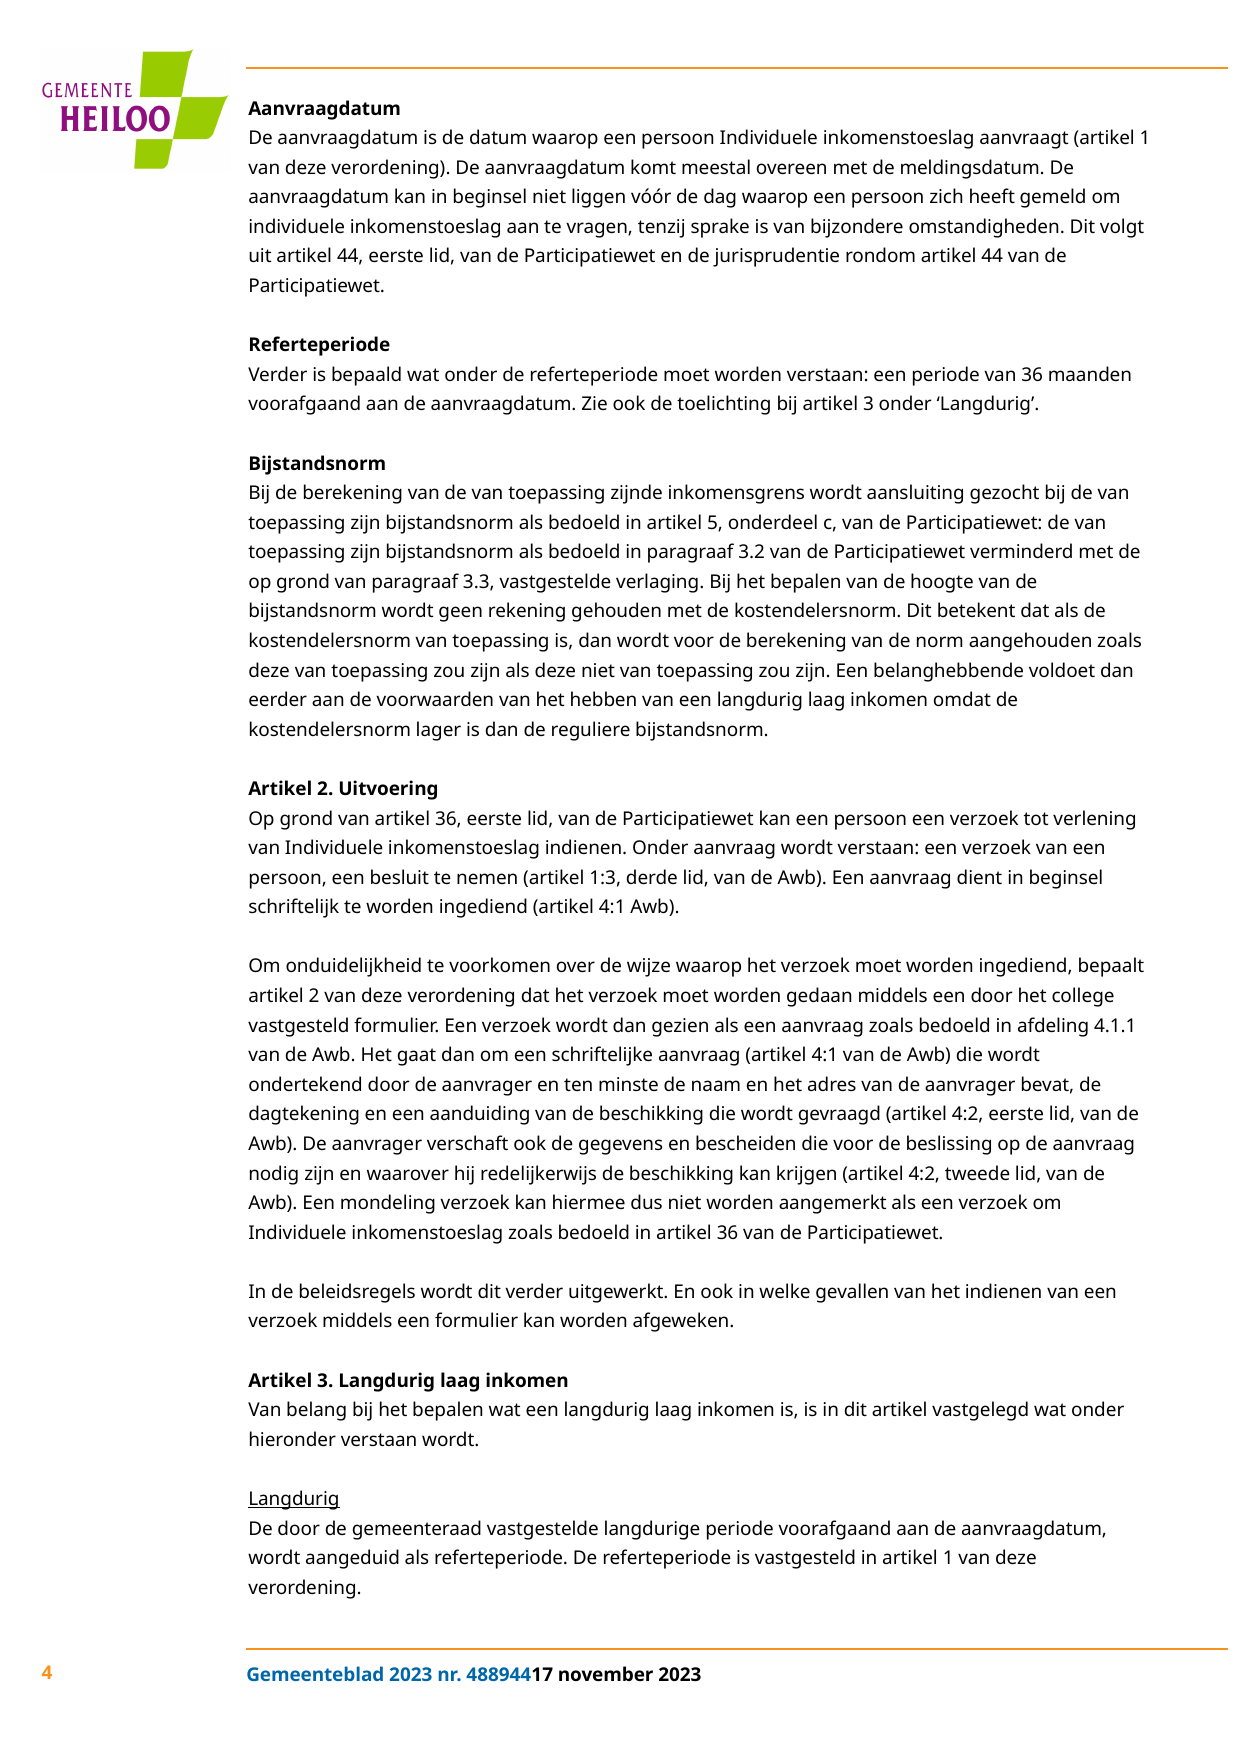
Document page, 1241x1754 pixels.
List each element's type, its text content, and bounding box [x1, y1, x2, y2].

text De door de gemeenteraad vastgestelde langdurige periode voorafgaand aan de aanvraagdatum, wordt aangeduid als referteperiode. De referteperiode is vastgesteld in artikel 1 van deze verordening. [248, 1515, 1152, 1600]
text Verder is bepaald wat onder de referteperiode moet worden verstaan: een periode van 36 maanden voorafgaand aan de aanvraagdatum. Zie ook de toelichting bij artikel 3 onder ‘Langdurig’. [248, 361, 1152, 416]
picture [41, 47, 231, 172]
text Bijstandsnorm [248, 450, 1152, 476]
text Langdurig [248, 1485, 1152, 1511]
text De aanvraagdatum is de datum waarop een persoon Individuele inkomenstoeslag aanvraagt (artikel 1 van deze verordening). De aanvraagdatum komt meestal overeen met de meldingsdatum. De aanvraagdatum kan in beginsel niet liggen vóór de dag waarop een persoon zich heeft gemeld om individuele inkomenstoeslag aan te vragen, tenzij sprake is van bijzondere omstandigheden. Dit volgt uit artikel 44, eerste lid, van de Participatiewet en de jurisprudentie rondom artikel 44 van de Participatiewet. [248, 124, 1152, 298]
text Bij de berekening van de van toepassing zijnde inkomensgrens wordt aansluiting gezocht bij de van toepassing zijn bijstandsnorm als bedoeld in artikel 5, onderdeel c, van de Participatiewet: de van toepassing zijn bijstandsnorm als bedoeld in paragraaf 3.2 van de Participatiewet verminderd met de op grond van paragraaf 3.3, vastgestelde verlaging. Bij het bepalen van de hoogte van de bijstandsnorm wordt geen rekening gehouden met de kostendelersnorm. Dit betekent dat als de kostendelersnorm van toepassing is, dan wordt voor de berekening van de norm aangehouden zoals deze van toepassing zou zijn als deze niet van toepassing zou zijn. Een belanghebbende voldoet dan eerder aan de voorwaarden van het hebben van een langdurig laag inkomen omdat de kostendelersnorm lager is dan de reguliere bijstandsnorm. [248, 479, 1152, 742]
text Referteperiode [248, 331, 1152, 357]
text Aanvraagdatum [248, 95, 1152, 121]
text Artikel 3. Langdurig laag inkomen [248, 1367, 1152, 1393]
text Om onduidelijkheid te voorkomen over de wijze waarop het verzoek moet worden ingediend, bepaalt artikel 2 van deze verordening dat het verzoek moet worden gedaan middels een door het college vastgesteld formulier. Een verzoek wordt dan gezien als een aanvraag zoals bedoeld in afdeling 4.1.1 van de Awb. Het gaat dan om een schriftelijke aanvraag (artikel 4:1 van de Awb) die wordt ondertekend door de aanvrager en ten minste de naam en het adres van de aanvrager bevat, de dagtekening en een aanduiding van de beschikking die wordt gevraagd (artikel 4:2, eerste lid, van de Awb). De aanvrager verschaft ook de gegevens en bescheiden die voor de beslissing op de aanvraag nodig zijn en waarover hij redelijkerwijs de beschikking kan krijgen (artikel 4:2, tweede lid, van de Awb). Een mondeling verzoek kan hiermee dus niet worden aangemerkt als een verzoek om Individuele inkomenstoeslag zoals bedoeld in artikel 36 van de Participatiewet. [248, 953, 1152, 1245]
text Artikel 2. Uitvoering [248, 775, 1152, 801]
text Van belang bij het bepalen wat een langdurig laag inkomen is, is in dit artikel vastgelegd wat onder hieronder verstaan wordt. [248, 1396, 1152, 1452]
text Op grond van artikel 36, eerste lid, van de Participatiewet kan een persoon een verzoek tot verlening van Individuele inkomenstoeslag indienen. Onder aanvraag wordt verstaan: een verzoek van een persoon, een besluit te nemen (artikel 1:3, derde lid, van de Awb). Een aanvraag dient in beginsel schriftelijk te worden ingediend (artikel 4:1 Awb). [248, 805, 1152, 919]
text In de beleidsregels wordt dit verder uitgewerkt. En ook in welke gevallen van het indienen van een verzoek middels een formulier kan worden afgeweken. [248, 1278, 1152, 1333]
